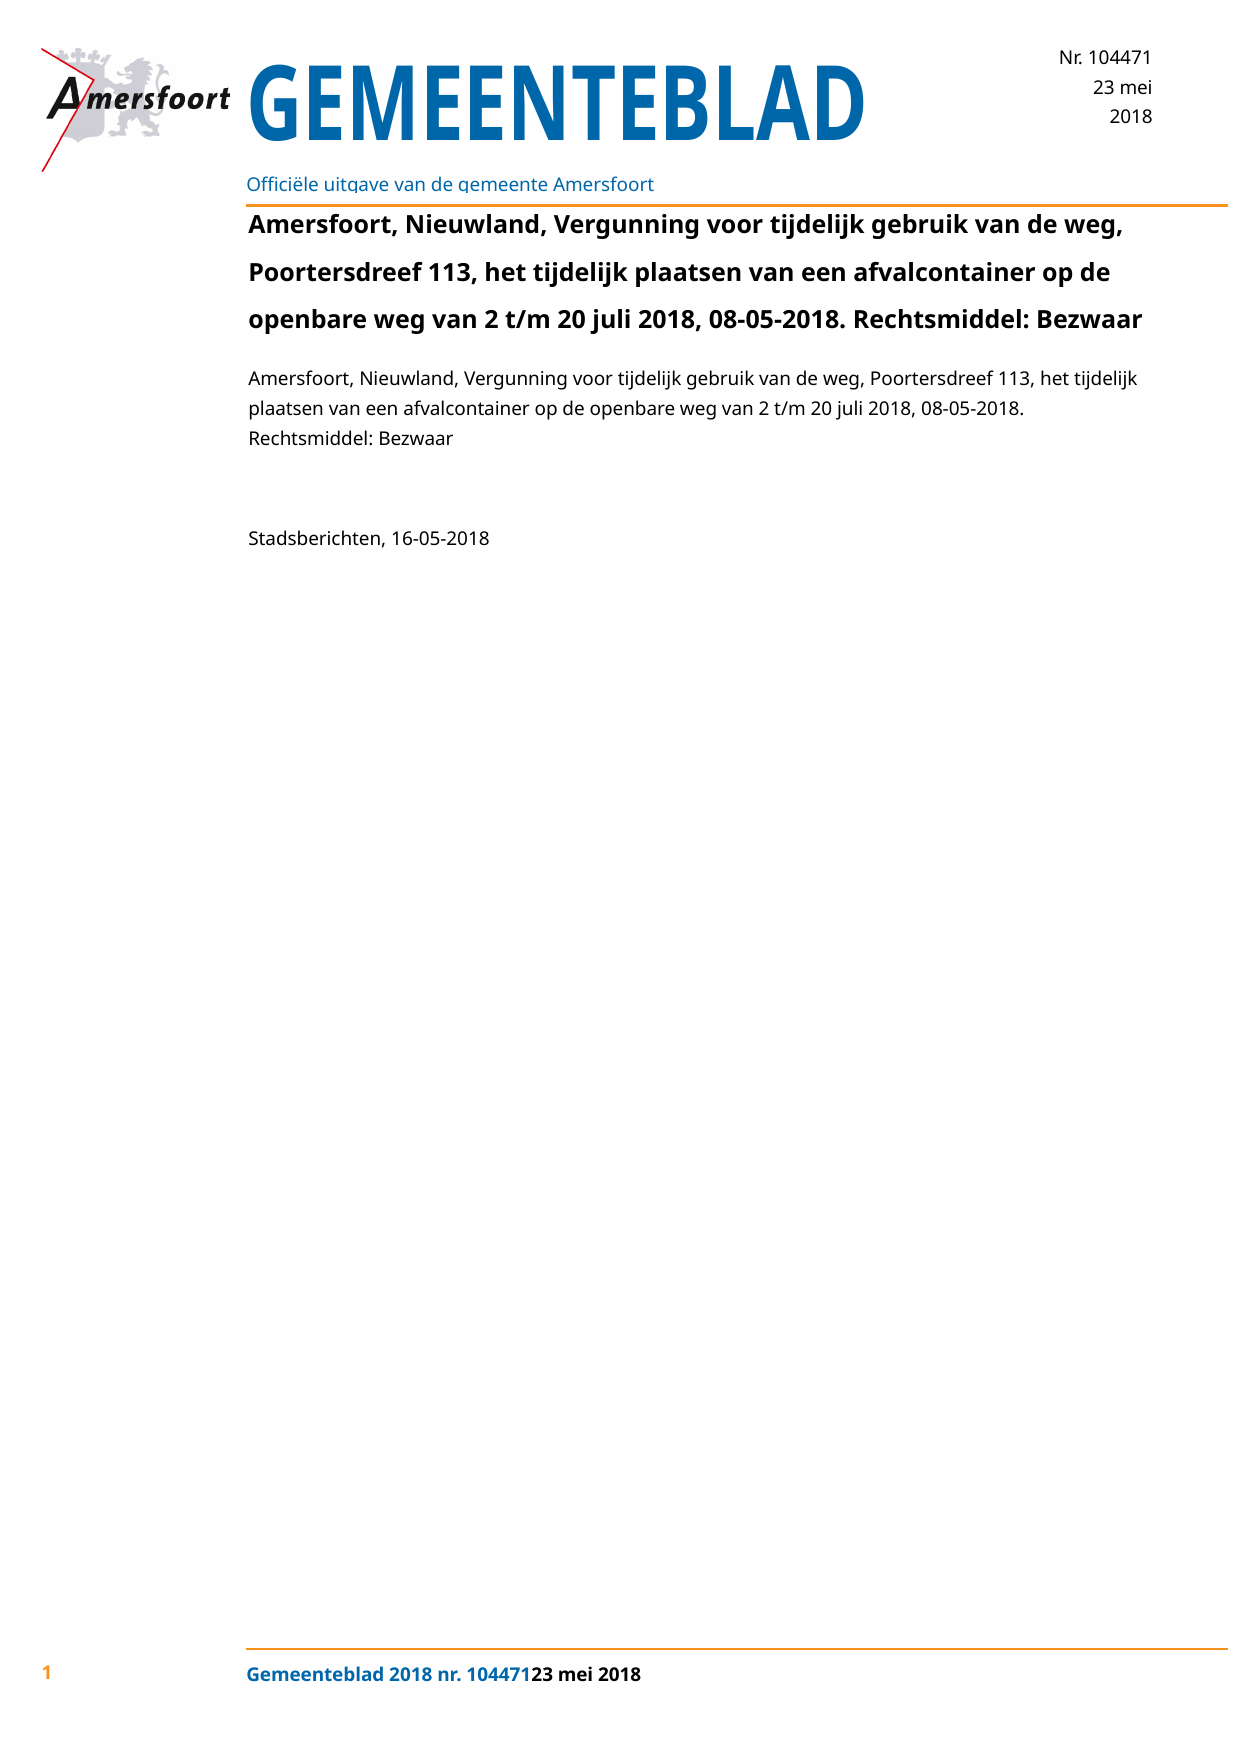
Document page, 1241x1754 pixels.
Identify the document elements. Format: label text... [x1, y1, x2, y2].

text Stadsberichten, 16-05-2018 [248, 526, 1152, 551]
text Amersfoort, Nieuwland, Vergunning voor tijdelijk gebruik van de weg, Poortersdreef 113, het tijdelijk plaatsen van een afvalcontainer op de openbare weg van 2 t/m 20 juli 2018, 08-05-2018. Rechtsmiddel: Bezwaar [248, 207, 1152, 336]
text Amersfoort, Nieuwland, Vergunning voor tijdelijk gebruik van de weg, Poortersdreef 113, het tijdelijk plaatsen van een afvalcontainer op de openbare weg van 2 t/m 20 juli 2018, 08-05-2018. Rechtsmiddel: Bezwaar [248, 366, 1152, 450]
picture [41, 47, 231, 172]
